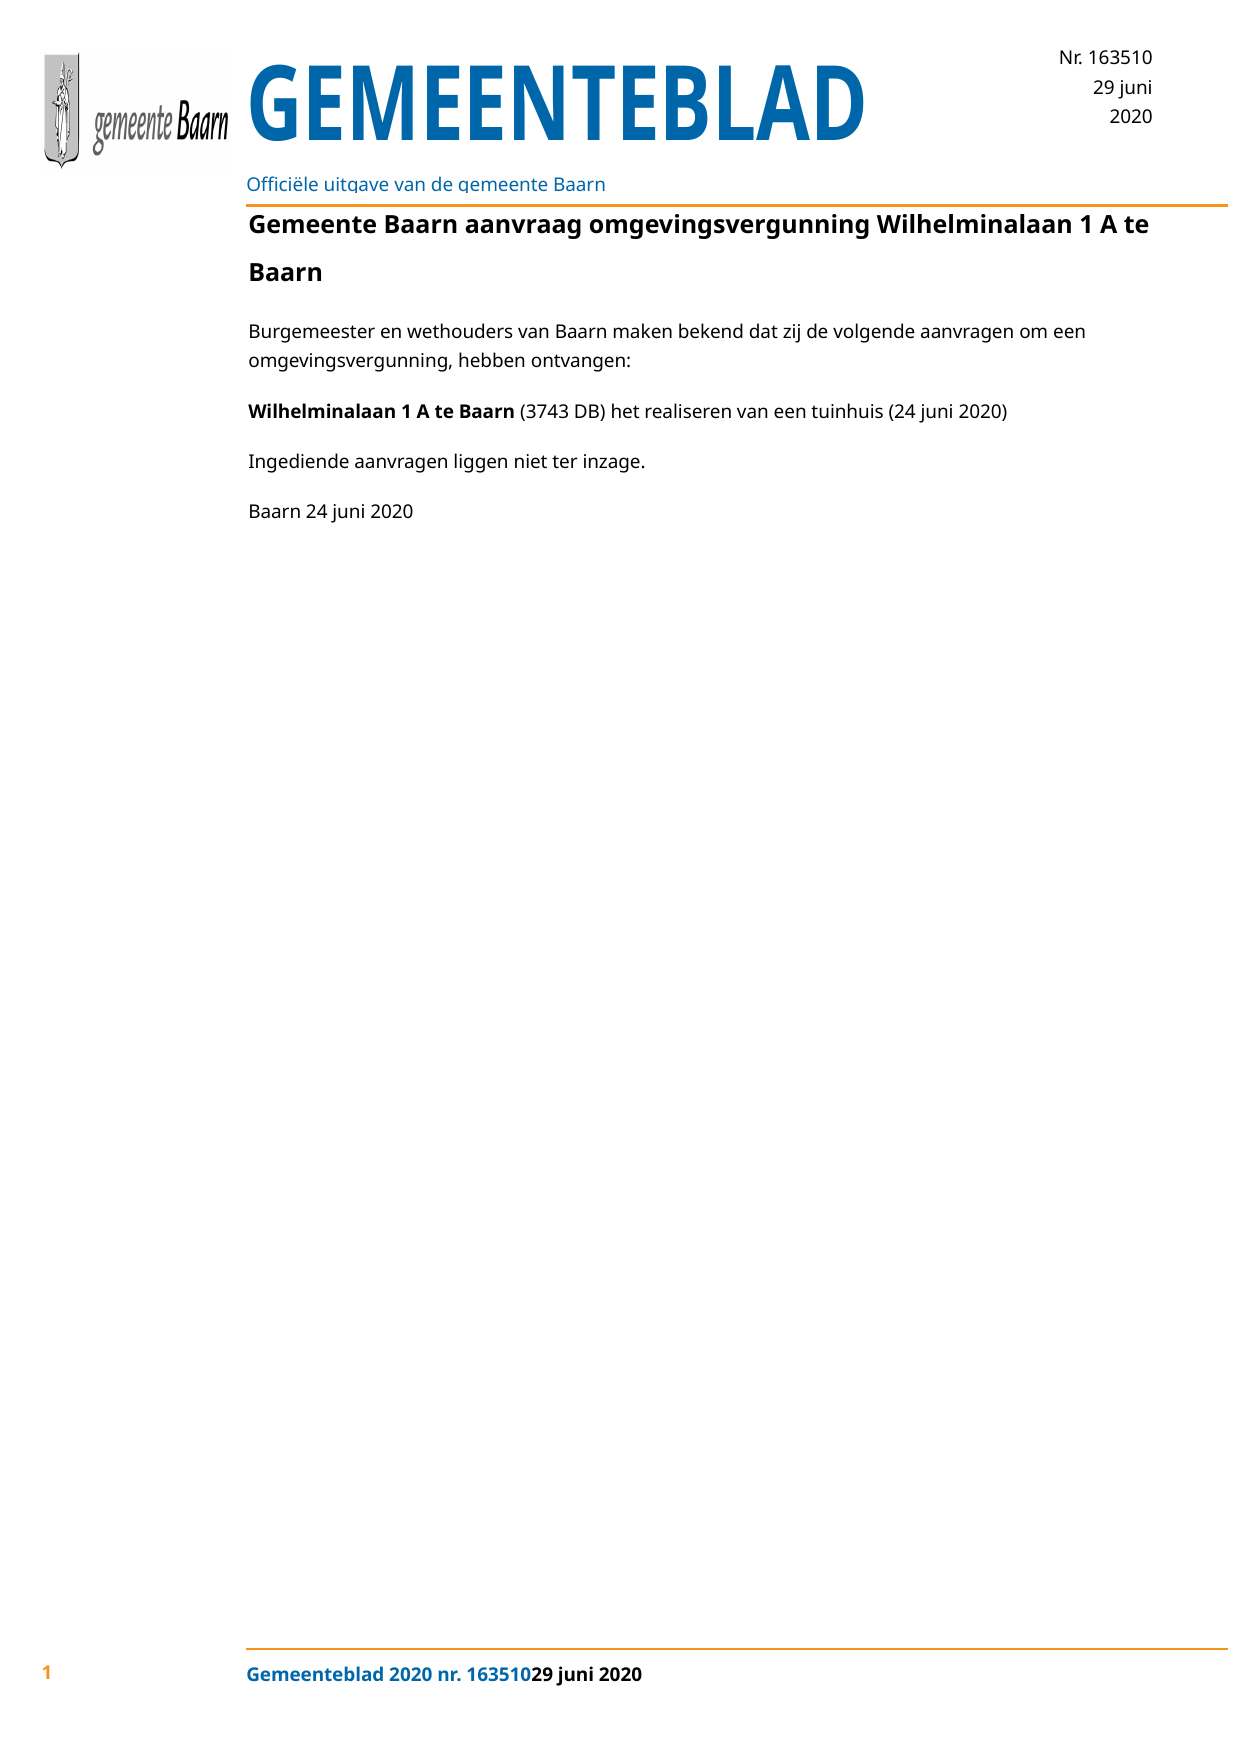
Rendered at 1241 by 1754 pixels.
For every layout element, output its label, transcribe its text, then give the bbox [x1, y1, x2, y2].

text Ingediende aanvragen liggen niet ter inzage. [248, 448, 1152, 474]
text Burgemeester en wethouders van Baarn maken bekend dat zij de volgende aanvragen om een omgevingsvergunning, hebben ontvangen: [248, 318, 1152, 373]
text Baarn 24 juni 2020 [248, 499, 1152, 524]
text Wilhelminalaan 1 A te Baarn (3743 DB) het realiseren van een tuinhuis (24 juni 2020) [248, 398, 1152, 424]
text Gemeente Baarn aanvraag omgevingsvergunning Wilhelminalaan 1 A te Baarn [248, 207, 1152, 288]
picture [41, 47, 231, 172]
